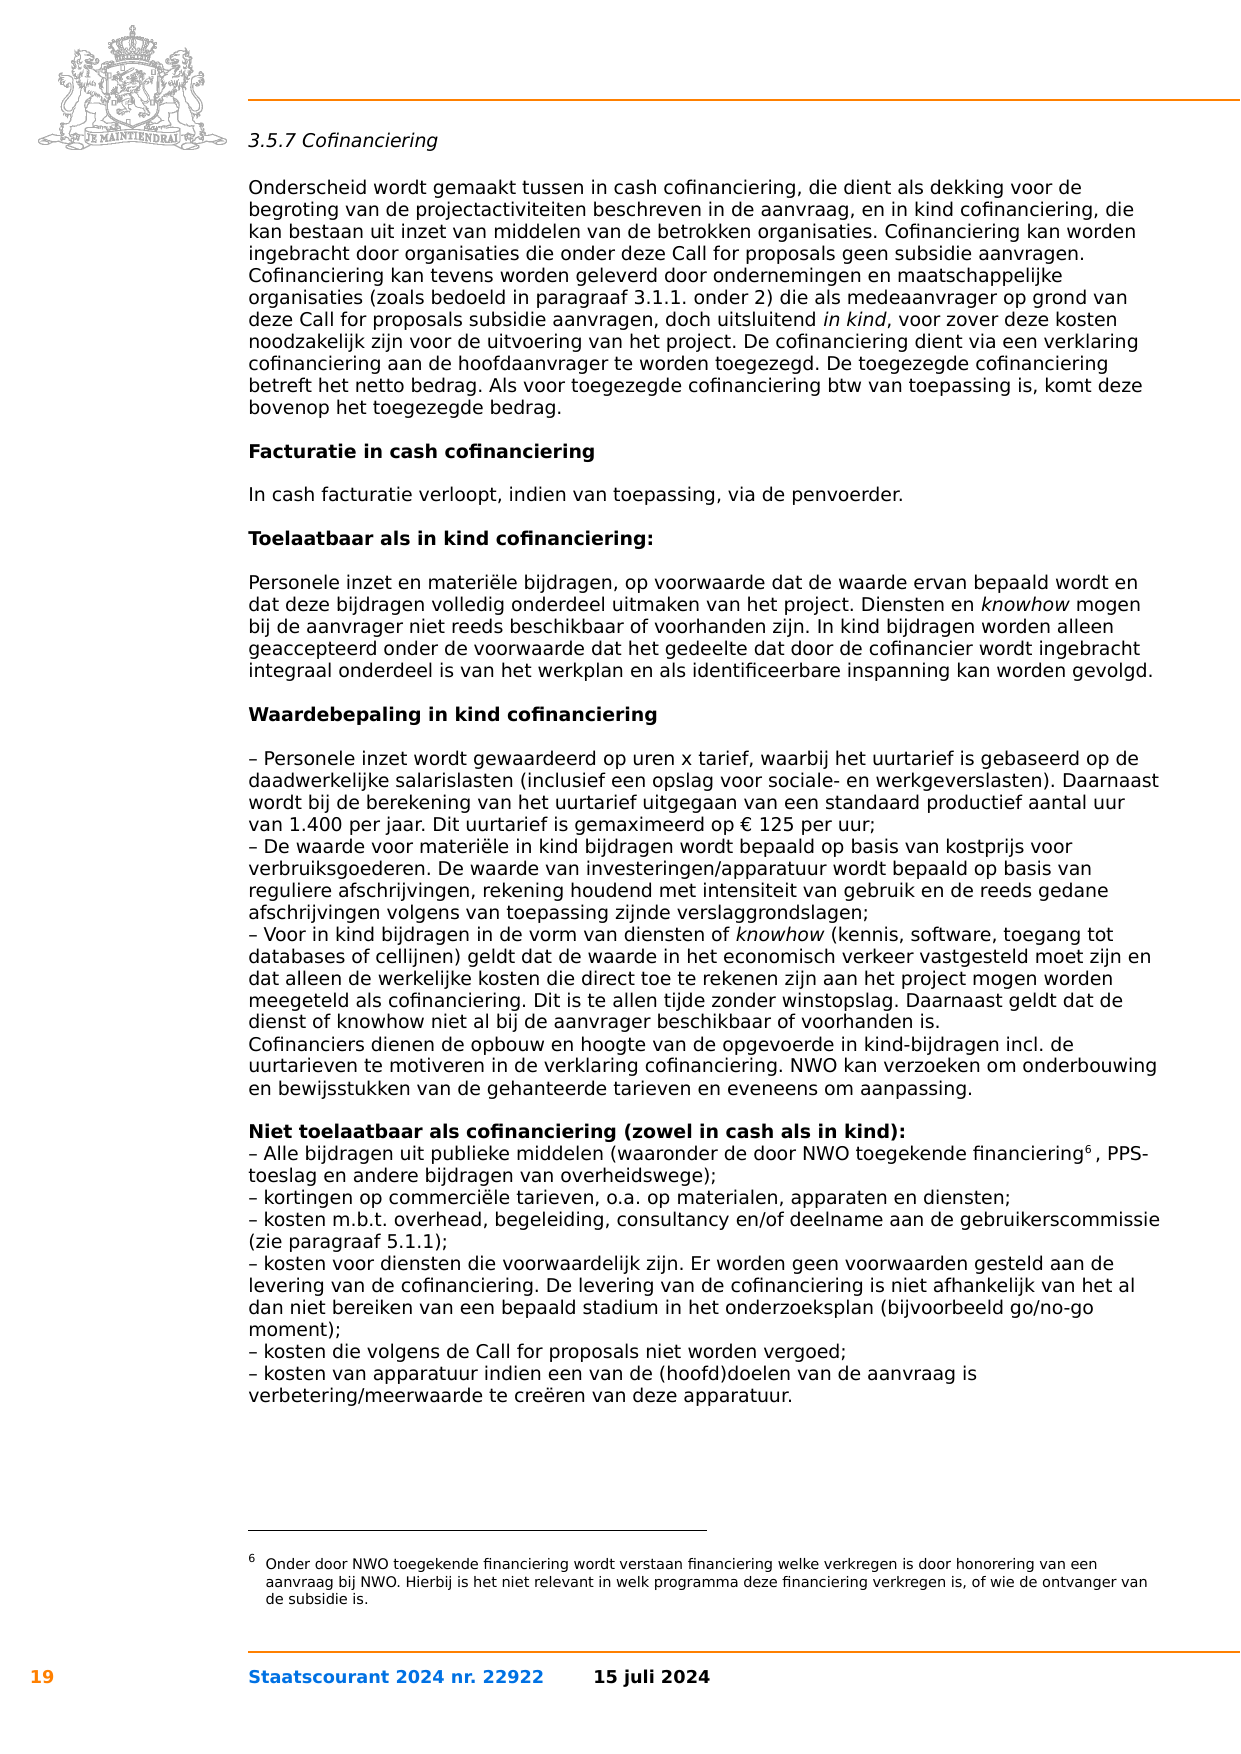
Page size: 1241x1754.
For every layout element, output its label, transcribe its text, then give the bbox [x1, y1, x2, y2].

text Personele inzet en materiële bijdragen, op voorwaarde dat de waarde ervan bepaald wordt en dat deze bijdragen volledig onderdeel uitmaken van het project. Diensten en knowhow mogen bij de aanvrager niet reeds beschikbaar of voorhanden zijn. In kind bijdragen worden alleen geaccepteerd onder de voorwaarde dat het gedeelte dat door de cofinancier wordt ingebracht integraal onderdeel is van het werkplan en als identificeerbare inspanning kan worden gevolgd. [248, 572, 1163, 682]
subtitle 3.5.7 Cofinanciering [248, 130, 1163, 152]
text – kosten van apparatuur indien een van de (hoofd)doelen van de aanvraag is verbetering/meerwaarde te creëren van deze apparatuur. [248, 1363, 1163, 1407]
text Cofinanciers dienen de opbouw en hoogte van de opgevoerde in kind-bijdragen incl. de uurtarieven te motiveren in de verklaring cofinanciering. NWO kan verzoeken om onderbouwing en bewijsstukken van de gehanteerde tarieven en eveneens om aanpassing. [248, 1033, 1163, 1099]
subtitle Toelaatbaar als in kind cofinanciering: [248, 528, 1163, 550]
text Onder door NWO toegekende financiering wordt verstaan financiering welke verkregen is door honorering van een aanvraag bij NWO. Hierbij is het niet relevant in welk programma deze financiering verkregen is, of wie de ontvanger van de subsidie is. [248, 1552, 1163, 1608]
text Onderscheid wordt gemaakt tussen in cash cofinanciering, die dient als dekking voor de begroting van de projectactiviteiten beschreven in de aanvraag, en in kind cofinanciering, die kan bestaan uit inzet van middelen van de betrokken organisaties. Cofinanciering kan worden ingebracht door organisaties die onder deze Call for proposals geen subsidie aanvragen. Cofinanciering kan tevens worden geleverd door ondernemingen en maatschappelijke organisaties (zoals bedoeld in paragraaf 3.1.1. onder 2) die als medeaanvrager op grond van deze Call for proposals subsidie aanvragen, doch uitsluitend in kind, voor zover deze kosten noodzakelijk zijn voor de uitvoering van het project. De cofinanciering dient via een verklaring cofinanciering aan de hoofdaanvrager te worden toegezegd. De toegezegde cofinanciering betreft het netto bedrag. Als voor toegezegde cofinanciering btw van toepassing is, komt deze bovenop het toegezegde bedrag. [248, 177, 1163, 419]
text – Voor in kind bijdragen in de vorm van diensten of knowhow (kennis, software, toegang tot databases of cellijnen) geldt dat de waarde in het economisch verkeer vastgesteld moet zijn en dat alleen de werkelijke kosten die direct toe te rekenen zijn aan het project mogen worden meegeteld als cofinanciering. Dit is te allen tijde zonder winstopslag. Daarnaast geldt dat de dienst of knowhow niet al bij de aanvrager beschikbaar of voorhanden is. [248, 923, 1163, 1033]
subtitle Niet toelaatbaar als cofinanciering (zowel in cash als in kind): [248, 1121, 1163, 1143]
text – kosten voor diensten die voorwaardelijk zijn. Er worden geen voorwaarden gesteld aan de levering van de cofinanciering. De levering van de cofinanciering is niet afhankelijk van het al dan niet bereiken van een bepaald stadium in het onderzoeksplan (bijvoorbeeld go/no-go moment); [248, 1253, 1163, 1341]
text – kosten m.b.t. overhead, begeleiding, consultancy en/of deelname aan de gebruikerscommissie (zie paragraaf 5.1.1); [248, 1209, 1163, 1253]
picture [38, 25, 227, 150]
text – Personele inzet wordt gewaardeerd op uren x tarief, waarbij het uurtarief is gebaseerd op de daadwerkelijke salarislasten (inclusief een opslag voor sociale- en werkgeverslasten). Daarnaast wordt bij de berekening van het uurtarief uitgegaan van een standaard productief aantal uur van 1.400 per jaar. Dit uurtarief is gemaximeerd op € 125 per uur; [248, 748, 1163, 836]
text – De waarde voor materiële in kind bijdragen wordt bepaald op basis van kostprijs voor verbruiksgoederen. De waarde van investeringen/apparatuur wordt bepaald op basis van reguliere afschrijvingen, rekening houdend met intensiteit van gebruik en de reeds gedane afschrijvingen volgens van toepassing zijnde verslaggrondslagen; [248, 836, 1163, 923]
text In cash facturatie verloopt, indien van toepassing, via de penvoerder. [248, 484, 1163, 506]
subtitle Facturatie in cash cofinanciering [248, 441, 1163, 462]
text – Alle bijdragen uit publieke middelen (waaronder de door NWO toegekende financiering, PPS-toeslag en andere bijdragen van overheidswege); [248, 1143, 1163, 1187]
text – kosten die volgens de Call for proposals niet worden vergoed; [248, 1341, 1163, 1363]
text – kortingen op commerciële tarieven, o.a. op materialen, apparaten en diensten; [248, 1187, 1163, 1209]
subtitle Waardebepaling in kind cofinanciering [248, 704, 1163, 726]
